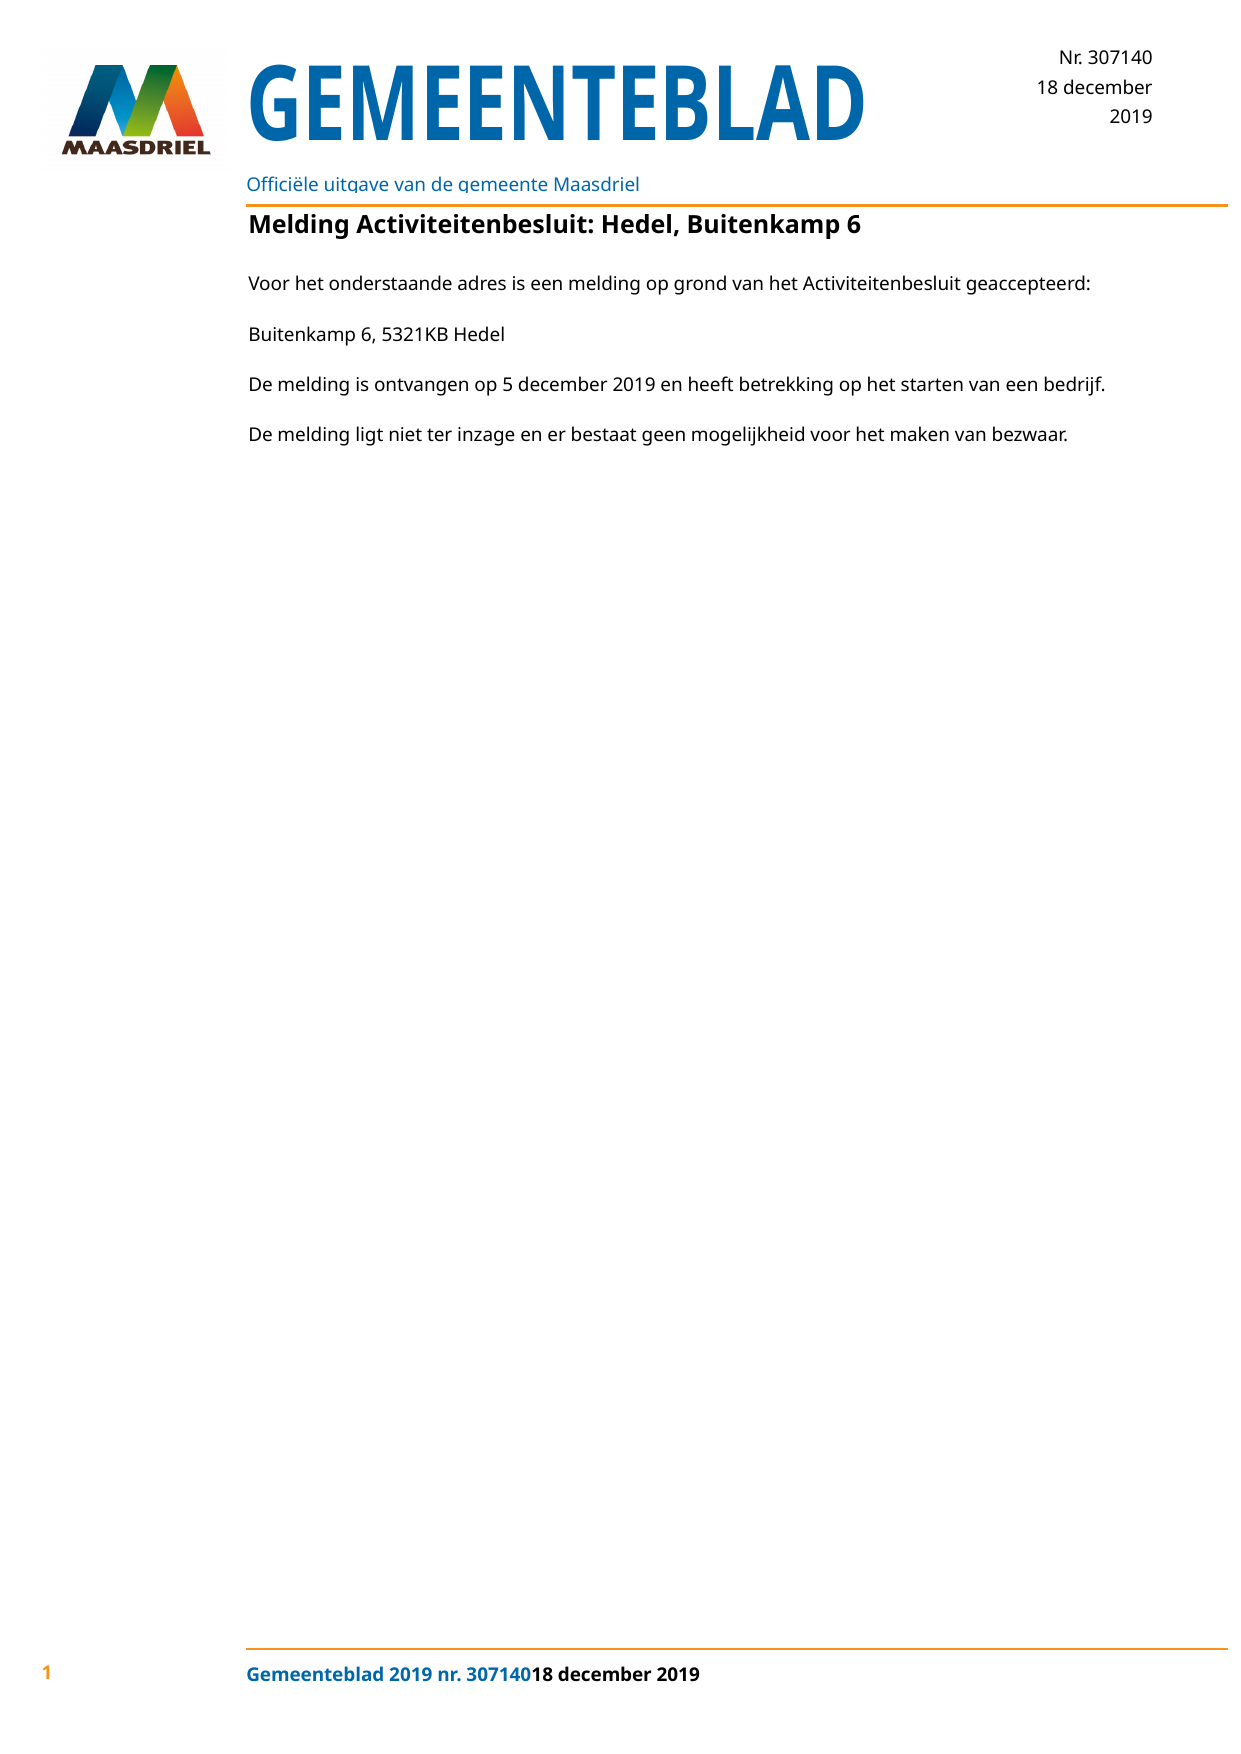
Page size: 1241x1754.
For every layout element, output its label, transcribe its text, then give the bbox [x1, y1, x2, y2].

text Melding Activiteitenbesluit: Hedel, Buitenkamp 6 [248, 207, 1152, 241]
text Voor het onderstaande adres is een melding op grond van het Activiteitenbesluit geaccepteerd: [248, 270, 1152, 296]
text De melding ligt niet ter inzage en er bestaat geen mogelijkheid voor het maken van bezwaar. [248, 422, 1152, 447]
text Buitenkamp 6, 5321KB Hedel [248, 321, 1152, 346]
text De melding is ontvangen op 5 december 2019 en heeft betrekking op het starten van een bedrijf. [248, 371, 1152, 397]
picture [41, 47, 231, 172]
